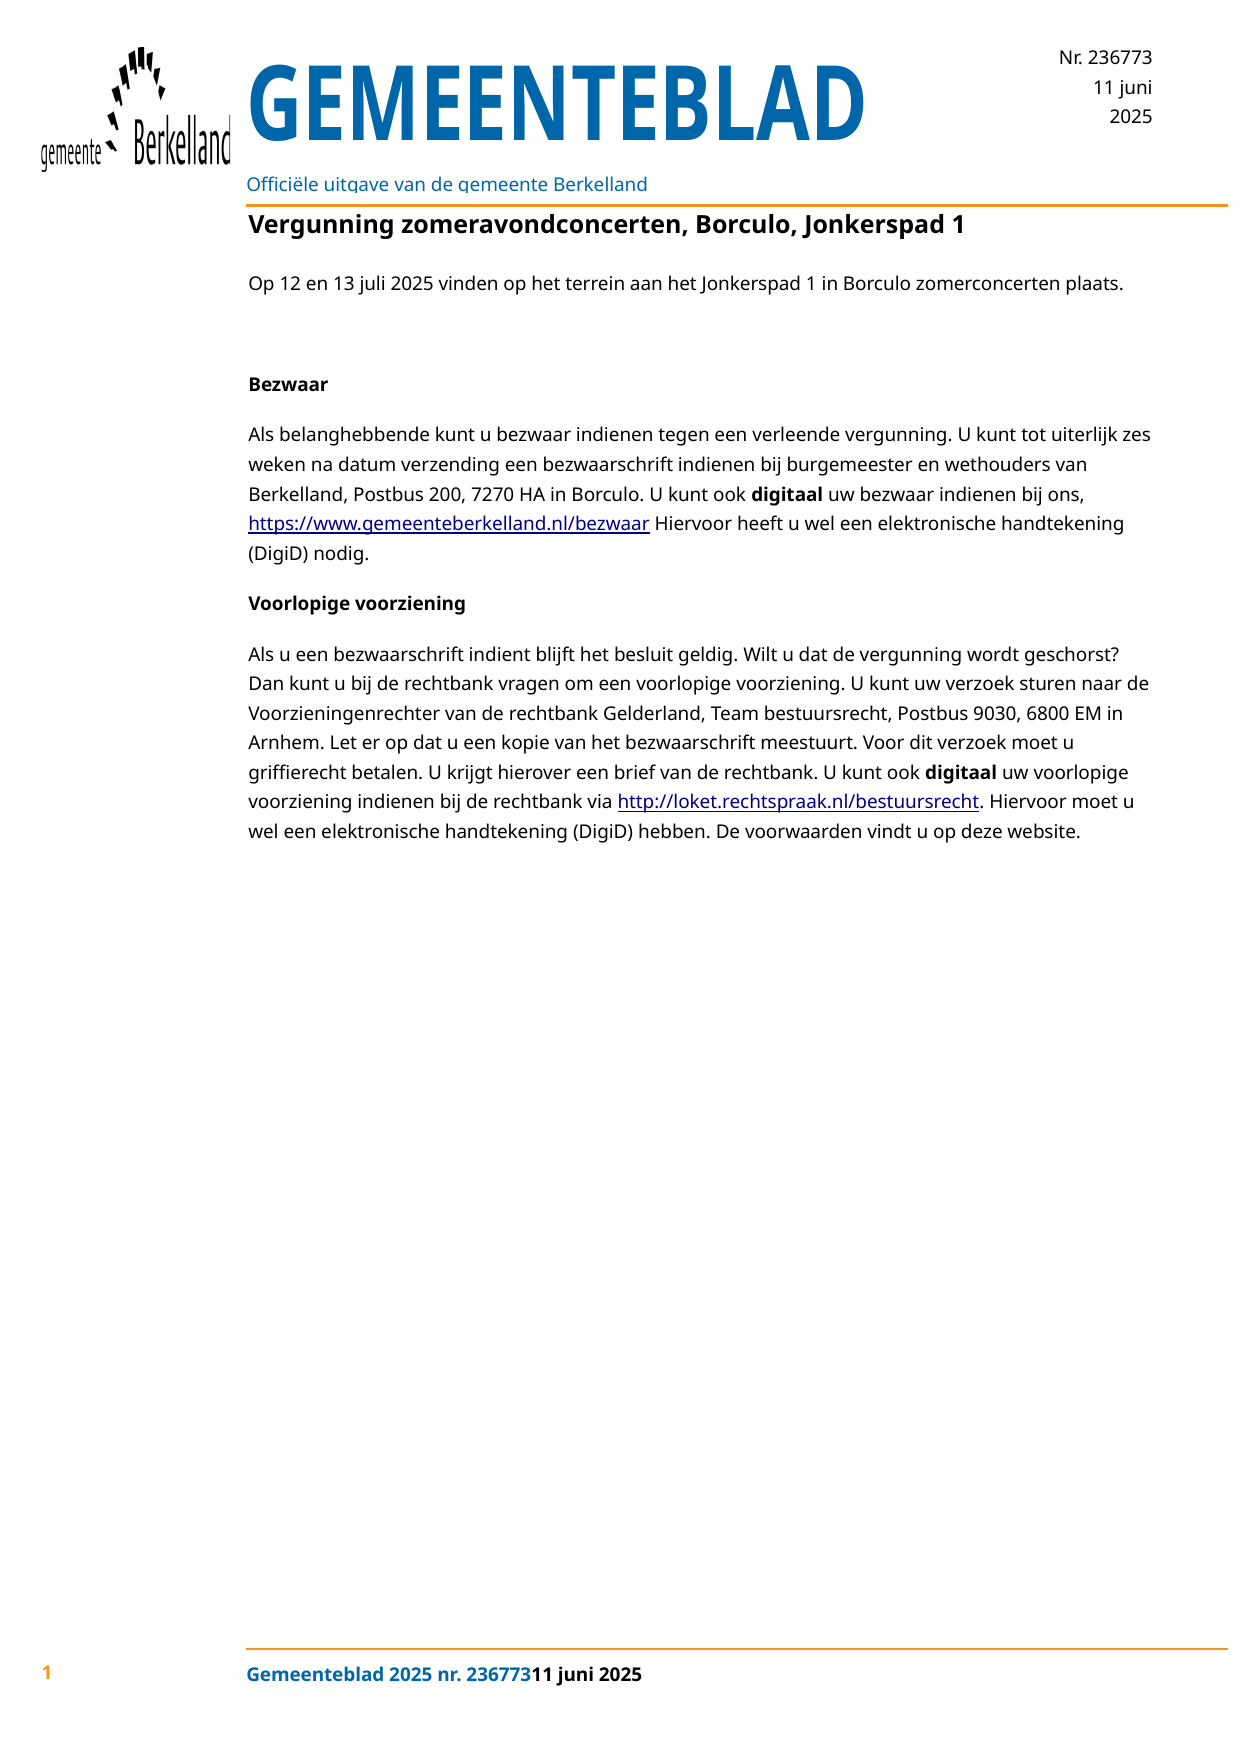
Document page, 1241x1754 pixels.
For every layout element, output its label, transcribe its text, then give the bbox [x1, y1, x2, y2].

text Als u een bezwaarschrift indient blijft het besluit geldig. Wilt u dat de vergunning wordt geschorst? Dan kunt u bij de rechtbank vragen om een voorlopige voorziening. U kunt uw verzoek sturen naar de Voorzieningenrechter van de rechtbank Gelderland, Team bestuursrecht, Postbus 9030, 6800 EM in Arnhem. Let er op dat u een kopie van het bezwaarschrift meestuurt. Voor dit verzoek moet u griffierecht betalen. U krijgt hierover een brief van de rechtbank. U kunt ook digitaal uw voorlopige voorziening indienen bij de rechtbank via http://loket.rechtspraak.nl/bestuursrecht. Hiervoor moet u wel een elektronische handtekening (DigiD) hebben. De voorwaarden vindt u op deze website. [248, 641, 1152, 844]
text Als belanghebbende kunt u bezwaar indienen tegen een verleende vergunning. U kunt tot uiterlijk zes weken na datum verzending een bezwaarschrift indienen bij burgemeester en wethouders van Berkelland, Postbus 200, 7270 HA in Borculo. U kunt ook digitaal uw bezwaar indienen bij ons, https://www.gemeenteberkelland.nl/bezwaar Hiervoor heeft u wel een elektronische handtekening (DigiD) nodig. [248, 422, 1152, 566]
picture [41, 47, 231, 172]
text Voorlopige voorziening [248, 590, 1152, 616]
text Op 12 en 13 juli 2025 vinden op het terrein aan het Jonkerspad 1 in Borculo zomerconcerten plaats. [248, 270, 1152, 296]
text Bezwaar [248, 371, 1152, 397]
text Vergunning zomeravondconcerten, Borculo, Jonkerspad 1 [248, 207, 1152, 241]
